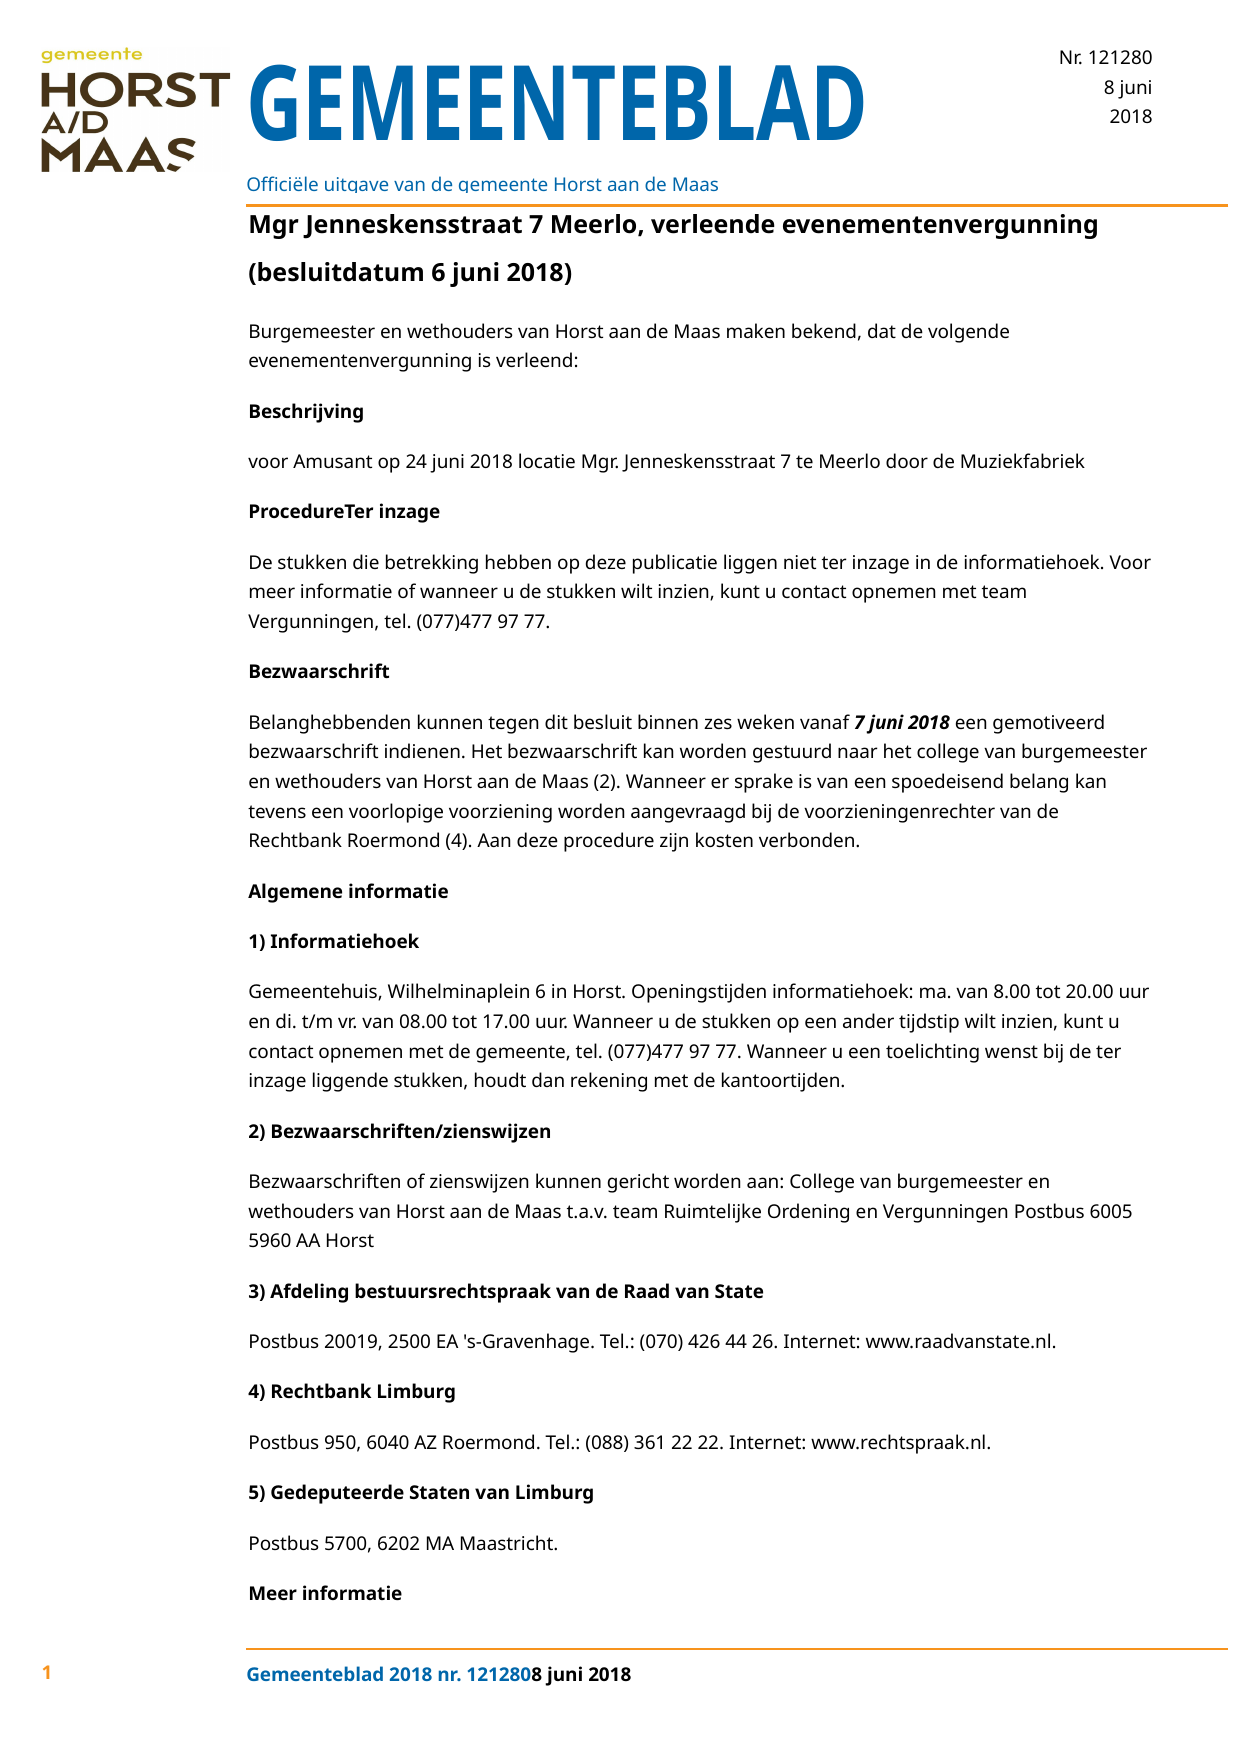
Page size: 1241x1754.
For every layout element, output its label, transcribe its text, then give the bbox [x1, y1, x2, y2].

text Postbus 5700, 6202 MA Maastricht. [248, 1530, 1152, 1556]
text 3) Afdeling bestuursrechtspraak van de Raad van State [248, 1278, 1152, 1304]
text Algemene informatie [248, 878, 1152, 904]
text Mgr Jenneskensstraat 7 Meerlo, verleende evenementenvergunning (besluitdatum 6 juni 2018) [248, 207, 1152, 288]
text Meer informatie [248, 1580, 1152, 1606]
text Bezwaarschriften of zienswijzen kunnen gericht worden aan: College van burgemeester en wethouders van Horst aan de Maas t.a.v. team Ruimtelijke Ordening en Vergunningen Postbus 6005 5960 AA Horst [248, 1168, 1152, 1253]
text 1) Informatiehoek [248, 928, 1152, 954]
text Beschrijving [248, 398, 1152, 424]
text 2) Bezwaarschriften/zienswijzen [248, 1118, 1152, 1144]
text 5) Gedeputeerde Staten van Limburg [248, 1479, 1152, 1505]
text Gemeentehuis, Wilhelminaplein 6 in Horst. Openingstijden informatiehoek: ma. van 8.00 tot 20.00 uur en di. t/m vr. van 08.00 tot 17.00 uur. Wanneer u de stukken op een ander tijdstip wilt inzien, kunt u contact opnemen met de gemeente, tel. (077)477 97 77. Wanneer u een toelichting wenst bij de ter inzage liggende stukken, houdt dan rekening met de kantoortijden. [248, 979, 1152, 1093]
text 4) Rechtbank Limburg [248, 1379, 1152, 1404]
text Bezwaarschrift [248, 659, 1152, 684]
picture [41, 47, 231, 172]
text Burgemeester en wethouders van Horst aan de Maas maken bekend, dat de volgende evenementenvergunning is verleend: [248, 318, 1152, 373]
text ProcedureTer inzage [248, 499, 1152, 524]
text Postbus 20019, 2500 EA 's-Gravenhage. Tel.: (070) 426 44 26. Internet: www.raadvanstate.nl. [248, 1328, 1152, 1354]
text Belanghebbenden kunnen tegen dit besluit binnen zes weken vanaf 7 juni 2018 een gemotiveerd bezwaarschrift indienen. Het bezwaarschrift kan worden gestuurd naar het college van burgemeester en wethouders van Horst aan de Maas (2). Wanneer er sprake is van een spoedeisend belang kan tevens een voorlopige voorziening worden aangevraagd bij de voorzieningenrechter van de Rechtbank Roermond (4). Aan deze procedure zijn kosten verbonden. [248, 709, 1152, 853]
text voor Amusant op 24 juni 2018 locatie Mgr. Jenneskensstraat 7 te Meerlo door de Muziekfabriek [248, 448, 1152, 474]
text Postbus 950, 6040 AZ Roermond. Tel.: (088) 361 22 22. Internet: www.rechtspraak.nl. [248, 1429, 1152, 1455]
text De stukken die betrekking hebben op deze publicatie liggen niet ter inzage in de informatiehoek. Voor meer informatie of wanneer u de stukken wilt inzien, kunt u contact opnemen met team Vergunningen, tel. (077)477 97 77. [248, 549, 1152, 634]
